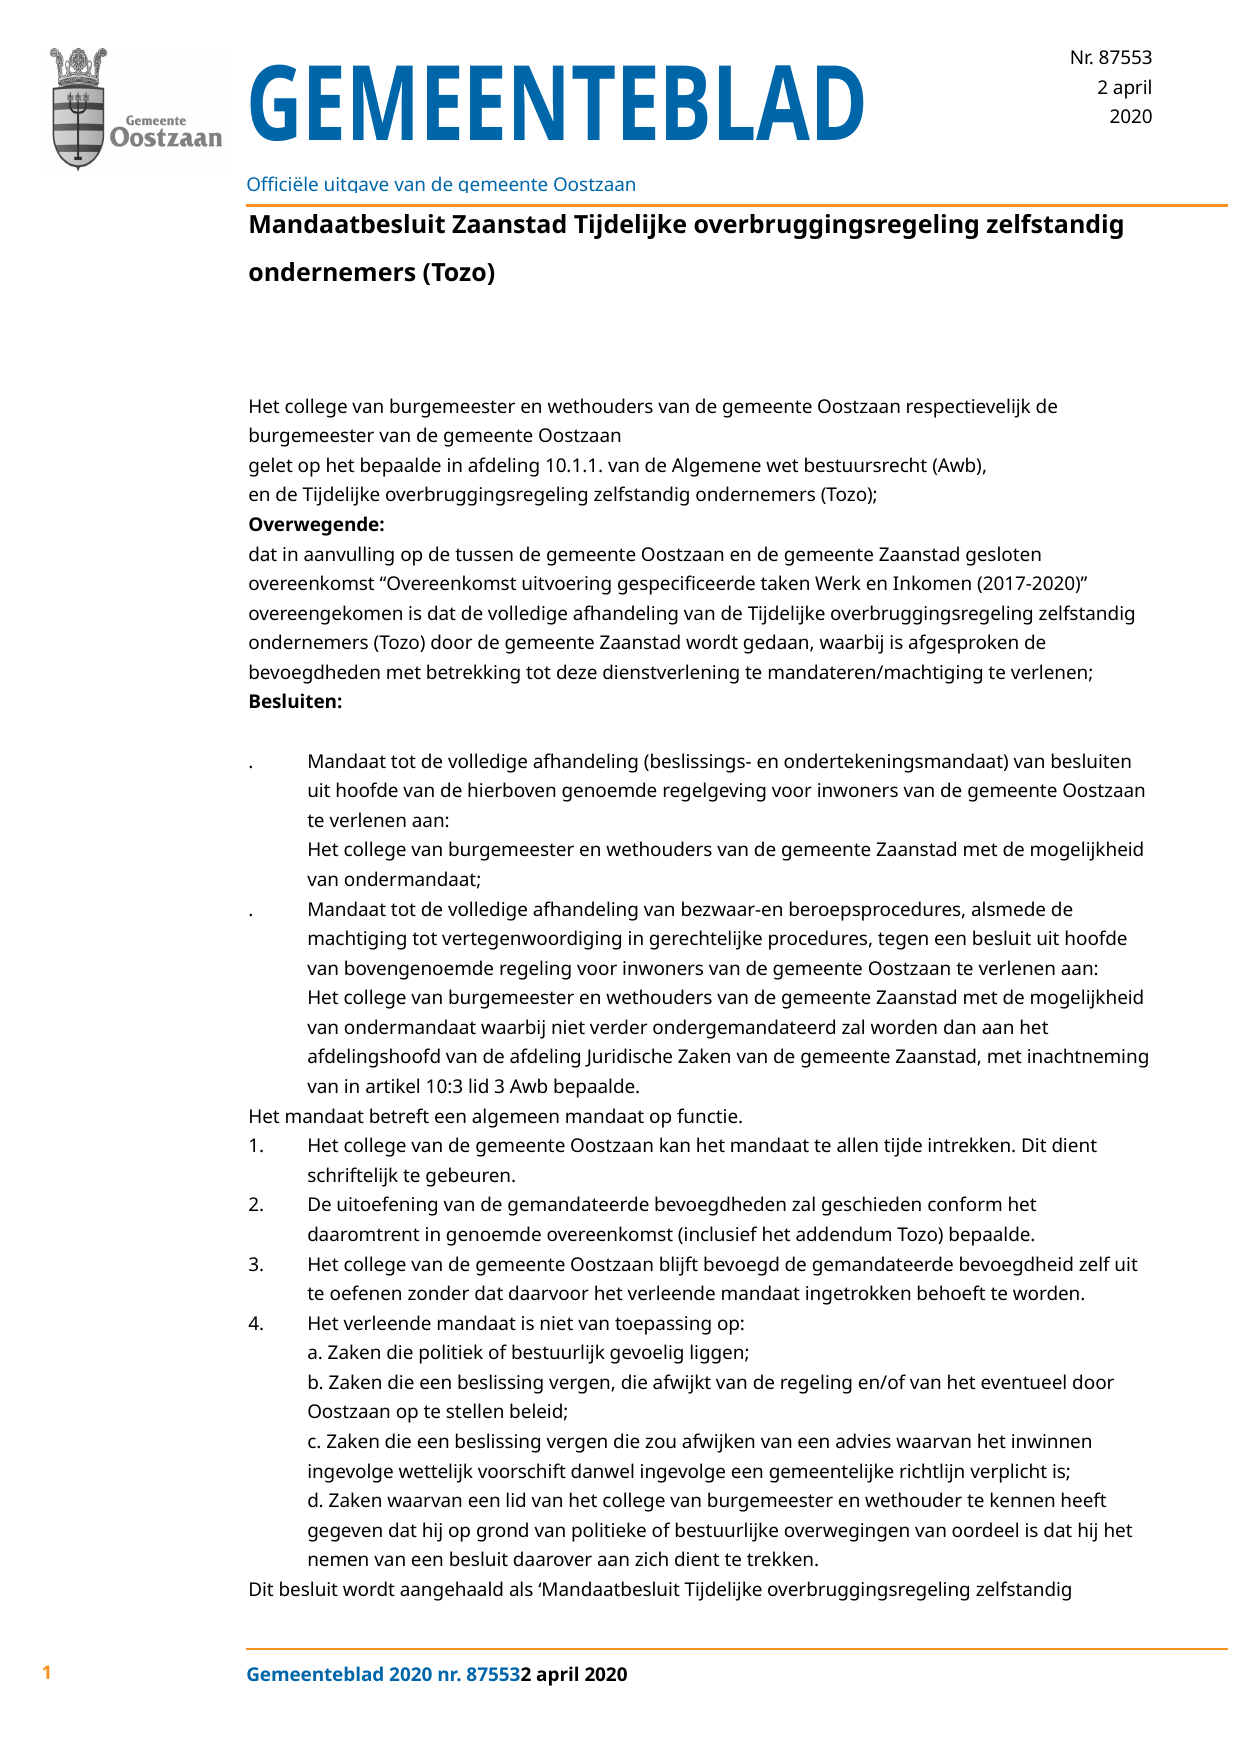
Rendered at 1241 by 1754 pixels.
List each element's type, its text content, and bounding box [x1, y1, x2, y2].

list Het college van burgemeester en wethouders van de gemeente Zaanstad met de mogelijkheid van ondermandaat; [248, 837, 1152, 892]
text Het mandaat betreft een algemeen mandaat op functie. [248, 1103, 1152, 1129]
text Dit besluit wordt aangehaald als ‘Mandaatbesluit Tijdelijke overbruggingsregeling zelfstandig [248, 1576, 1152, 1602]
text en de Tijdelijke overbruggingsregeling zelfstandig ondernemers (Tozo); [248, 482, 1152, 507]
list Het college van de gemeente Oostzaan blijft bevoegd de gemandateerde bevoegdheid zelf uit te oefenen zonder dat daarvoor het verleende mandaat ingetrokken behoeft te worden. [248, 1251, 1152, 1306]
text Overwegende: [248, 511, 1152, 537]
text Besluiten: [248, 689, 1152, 714]
text Mandaatbesluit Zaanstad Tijdelijke overbruggingsregeling zelfstandig ondernemers (Tozo) [248, 207, 1152, 288]
list b. Zaken die een beslissing vergen, die afwijkt van de regeling en/of van het eventueel door Oostzaan op te stellen beleid; [248, 1369, 1152, 1424]
list Het verleende mandaat is niet van toepassing op: [248, 1310, 1152, 1336]
list a. Zaken die politiek of bestuurlijk gevoelig liggen; [248, 1339, 1152, 1365]
text Het college van burgemeester en wethouders van de gemeente Oostzaan respectievelijk de burgemeester van de gemeente Oostzaan [248, 393, 1152, 448]
list Het college van burgemeester en wethouders van de gemeente Zaanstad met de mogelijkheid van ondermandaat waarbij niet verder ondergemandateerd zal worden dan aan het afdelingshoofd van de afdeling Juridische Zaken van de gemeente Zaanstad, met inachtneming van in artikel 10:3 lid 3 Awb bepaalde. [248, 984, 1152, 1099]
text dat in aanvulling op de tussen de gemeente Oostzaan en de gemeente Zaanstad gesloten overeenkomst “Overeenkomst uitvoering gespecificeerde taken Werk en Inkomen (2017-2020)” overeengekomen is dat de volledige afhandeling van de Tijdelijke overbruggingsregeling zelfstandig ondernemers (Tozo) door de gemeente Zaanstad wordt gedaan, waarbij is afgesproken de bevoegdheden met betrekking tot deze dienstverlening te mandateren/machtiging te verlenen; [248, 541, 1152, 685]
picture [41, 47, 231, 172]
list Mandaat tot de volledige afhandeling (beslissings- en ondertekeningsmandaat) van besluiten uit hoofde van de hierboven genoemde regelgeving voor inwoners van de gemeente Oostzaan te verlenen aan: [248, 748, 1152, 833]
list c. Zaken die een beslissing vergen die zou afwijken van een advies waarvan het inwinnen ingevolge wettelijk voorschift danwel ingevolge een gemeentelijke richtlijn verplicht is; [248, 1428, 1152, 1484]
text gelet op het bepaalde in afdeling 10.1.1. van de Algemene wet bestuursrecht (Awb), [248, 452, 1152, 478]
list De uitoefening van de gemandateerde bevoegdheden zal geschieden conform het daaromtrent in genoemde overeenkomst (inclusief het addendum Tozo) bepaalde. [248, 1192, 1152, 1247]
list Mandaat tot de volledige afhandeling van bezwaar-en beroepsprocedures, alsmede de machtiging tot vertegenwoordiging in gerechtelijke procedures, tegen een besluit uit hoofde van bovengenoemde regeling voor inwoners van de gemeente Oostzaan te verlenen aan: [248, 896, 1152, 981]
list Het college van de gemeente Oostzaan kan het mandaat te allen tijde intrekken. Dit dient schriftelijk te gebeuren. [248, 1132, 1152, 1188]
list d. Zaken waarvan een lid van het college van burgemeester en wethouder te kennen heeft gegeven dat hij op grond van politieke of bestuurlijke overwegingen van oordeel is dat hij het nemen van een besluit daarover aan zich dient te trekken. [248, 1487, 1152, 1572]
